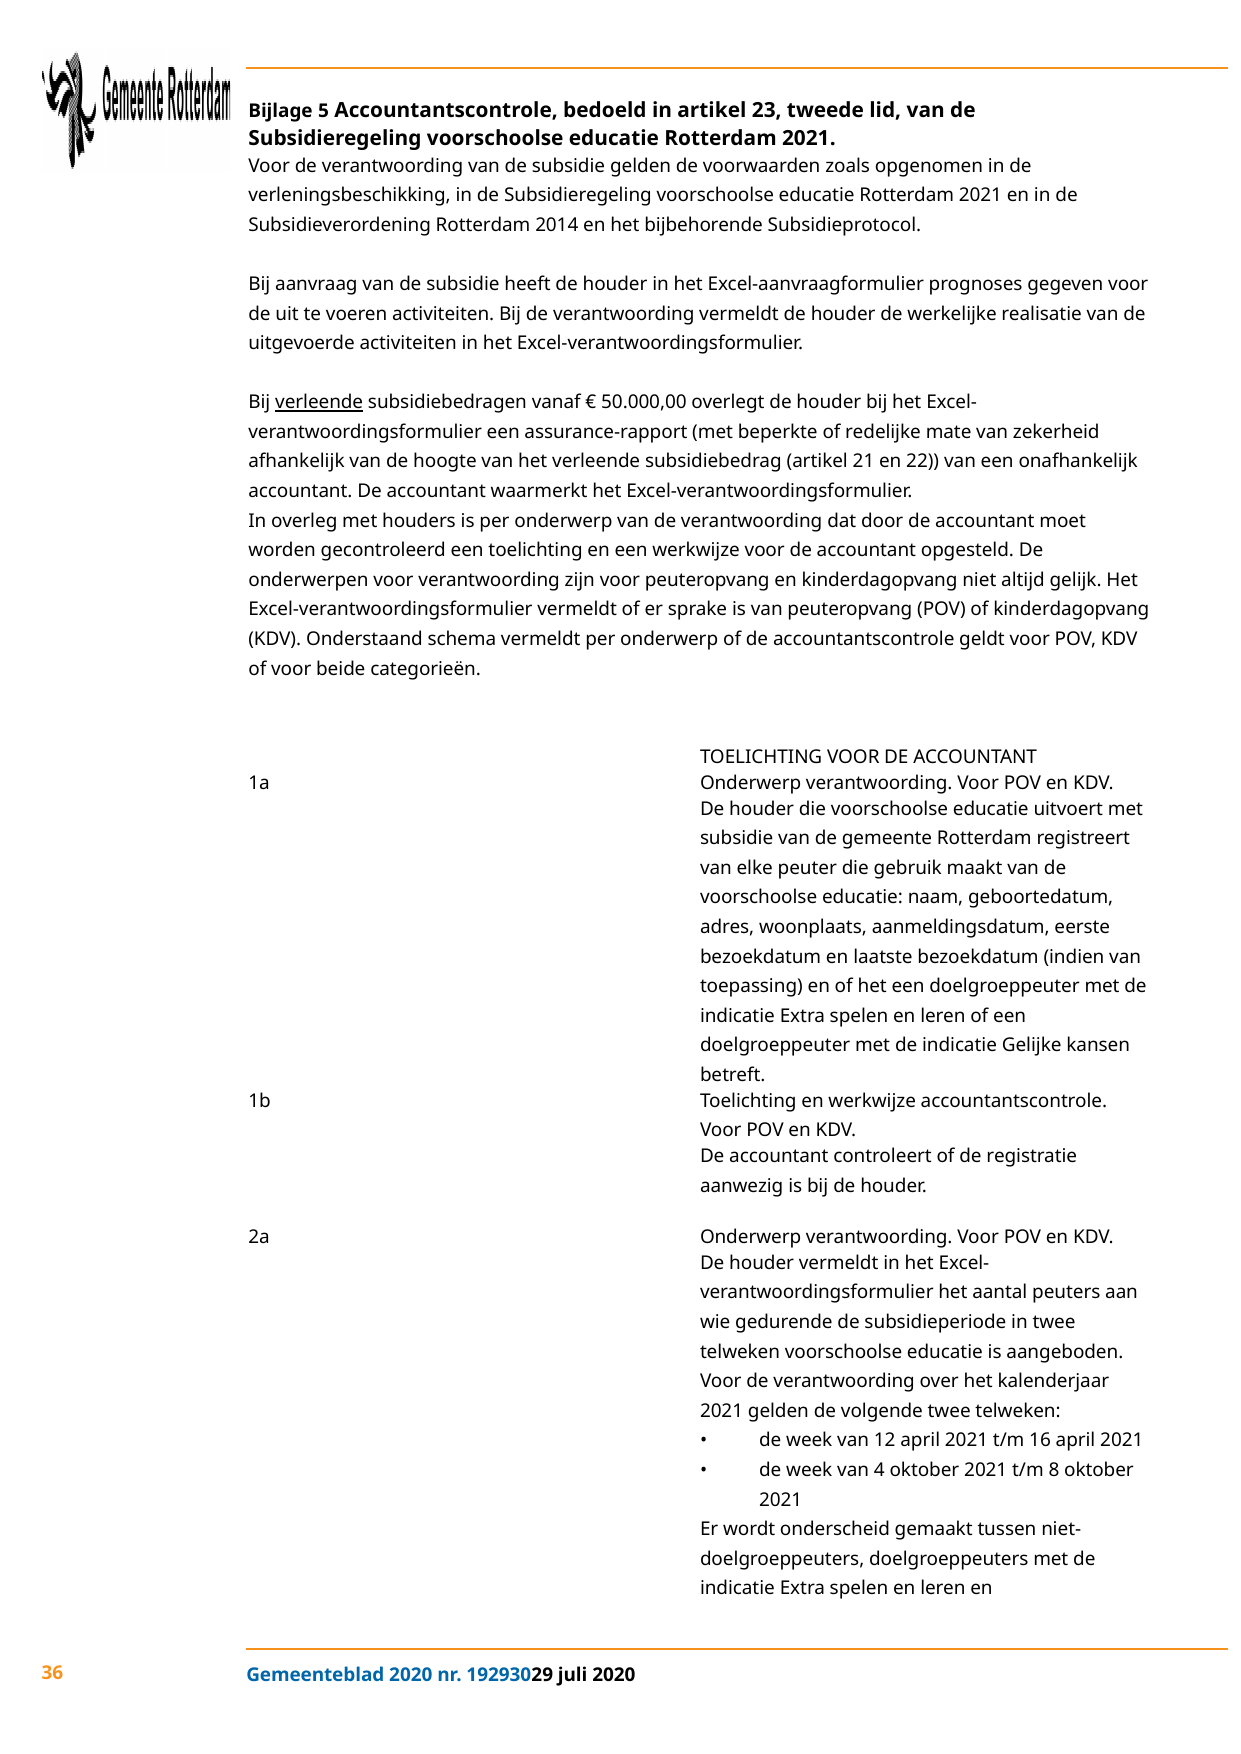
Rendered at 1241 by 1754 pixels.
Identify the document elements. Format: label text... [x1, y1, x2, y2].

table_cell [248, 795, 700, 1087]
table_cell Toelichting en werkwijze accountantscontrole. Voor POV en KDV. [700, 1087, 1152, 1142]
text Bij verleende subsidiebedragen vanaf € 50.000,00 overlegt de houder bij het Excel-verantwoordingsformulier een assurance-rapport (met beperkte of redelijke mate van zekerheid afhankelijk van de hoogte van het verleende subsidiebedrag (artikel 21 en 22)) van een onafhankelijk accountant. De accountant waarmerkt het Excel-verantwoordingsformulier. [248, 388, 1152, 503]
table_cell [248, 1249, 700, 1600]
picture [41, 47, 231, 172]
table_cell [248, 1198, 700, 1223]
table_header [248, 744, 700, 769]
table_cell 1a [248, 769, 700, 795]
table_cell [700, 1198, 1152, 1223]
table_cell 2a [248, 1223, 700, 1249]
text Voor de verantwoording van de subsidie gelden de voorwaarden zoals opgenomen in de verleningsbeschikking, in de Subsidieregeling voorschoolse educatie Rotterdam 2021 en in de Subsidieverordening Rotterdam 2014 en het bijbehorende Subsidieprotocol. [248, 152, 1152, 237]
table_cell [248, 1142, 700, 1198]
table_cell De houder vermeldt in het Excel-verantwoordingsformulier het aantal peuters aan wie gedurende de subsidieperiode in twee telweken voorschoolse educatie is aangeboden. Voor de verantwoording over het kalenderjaar 2021 gelden de volgende twee telweken: de week van 12 april 2021 t/m 16 april 2021 de week van 4 oktober 2021 t/m 8 oktober 2021 Er wordt onderscheid gemaakt tussen niet-doelgroeppeuters, doelgroeppeuters met de indicatie Extra spelen en leren en [700, 1249, 1152, 1600]
text In overleg met houders is per onderwerp van de verantwoording dat door de accountant moet worden gecontroleerd een toelichting en een werkwijze voor de accountant opgesteld. De onderwerpen voor verantwoording zijn voor peuteropvang en kinderdagopvang niet altijd gelijk. Het Excel-verantwoordingsformulier vermeldt of er sprake is van peuteropvang (POV) of kinderdagopvang (KDV). Onderstaand schema vermeldt per onderwerp of de accountantscontrole geldt voor POV, KDV of voor beide categorieën. [248, 507, 1152, 680]
text Bij aanvraag van de subsidie heeft de houder in het Excel-aanvraagformulier prognoses gegeven voor de uit te voeren activiteiten. Bij de verantwoording vermeldt de houder de werkelijke realisatie van de uitgevoerde activiteiten in het Excel-verantwoordingsformulier. [248, 270, 1152, 355]
table_cell De accountant controleert of de registratie aanwezig is bij de houder. [700, 1142, 1152, 1198]
table_cell Onderwerp verantwoording. Voor POV en KDV. [700, 769, 1152, 795]
table_cell De houder die voorschoolse educatie uitvoert met subsidie van de gemeente Rotterdam registreert van elke peuter die gebruik maakt van de voorschoolse educatie: naam, geboortedatum, adres, woonplaats, aanmeldingsdatum, eerste bezoekdatum en laatste bezoekdatum (indien van toepassing) en of het een doelgroeppeuter met de indicatie Extra spelen en leren of een doelgroeppeuter met de indicatie Gelijke kansen betreft. [700, 795, 1152, 1087]
text Bijlage 5 Accountantscontrole, bedoeld in artikel 23, tweede lid, van de Subsidieregeling voorschoolse educatie Rotterdam 2021. [248, 95, 1152, 152]
table_cell Onderwerp verantwoording. Voor POV en KDV. [700, 1223, 1152, 1249]
table_cell 1b [248, 1087, 700, 1142]
table_header TOELICHTING VOOR DE ACCOUNTANT [700, 744, 1152, 769]
